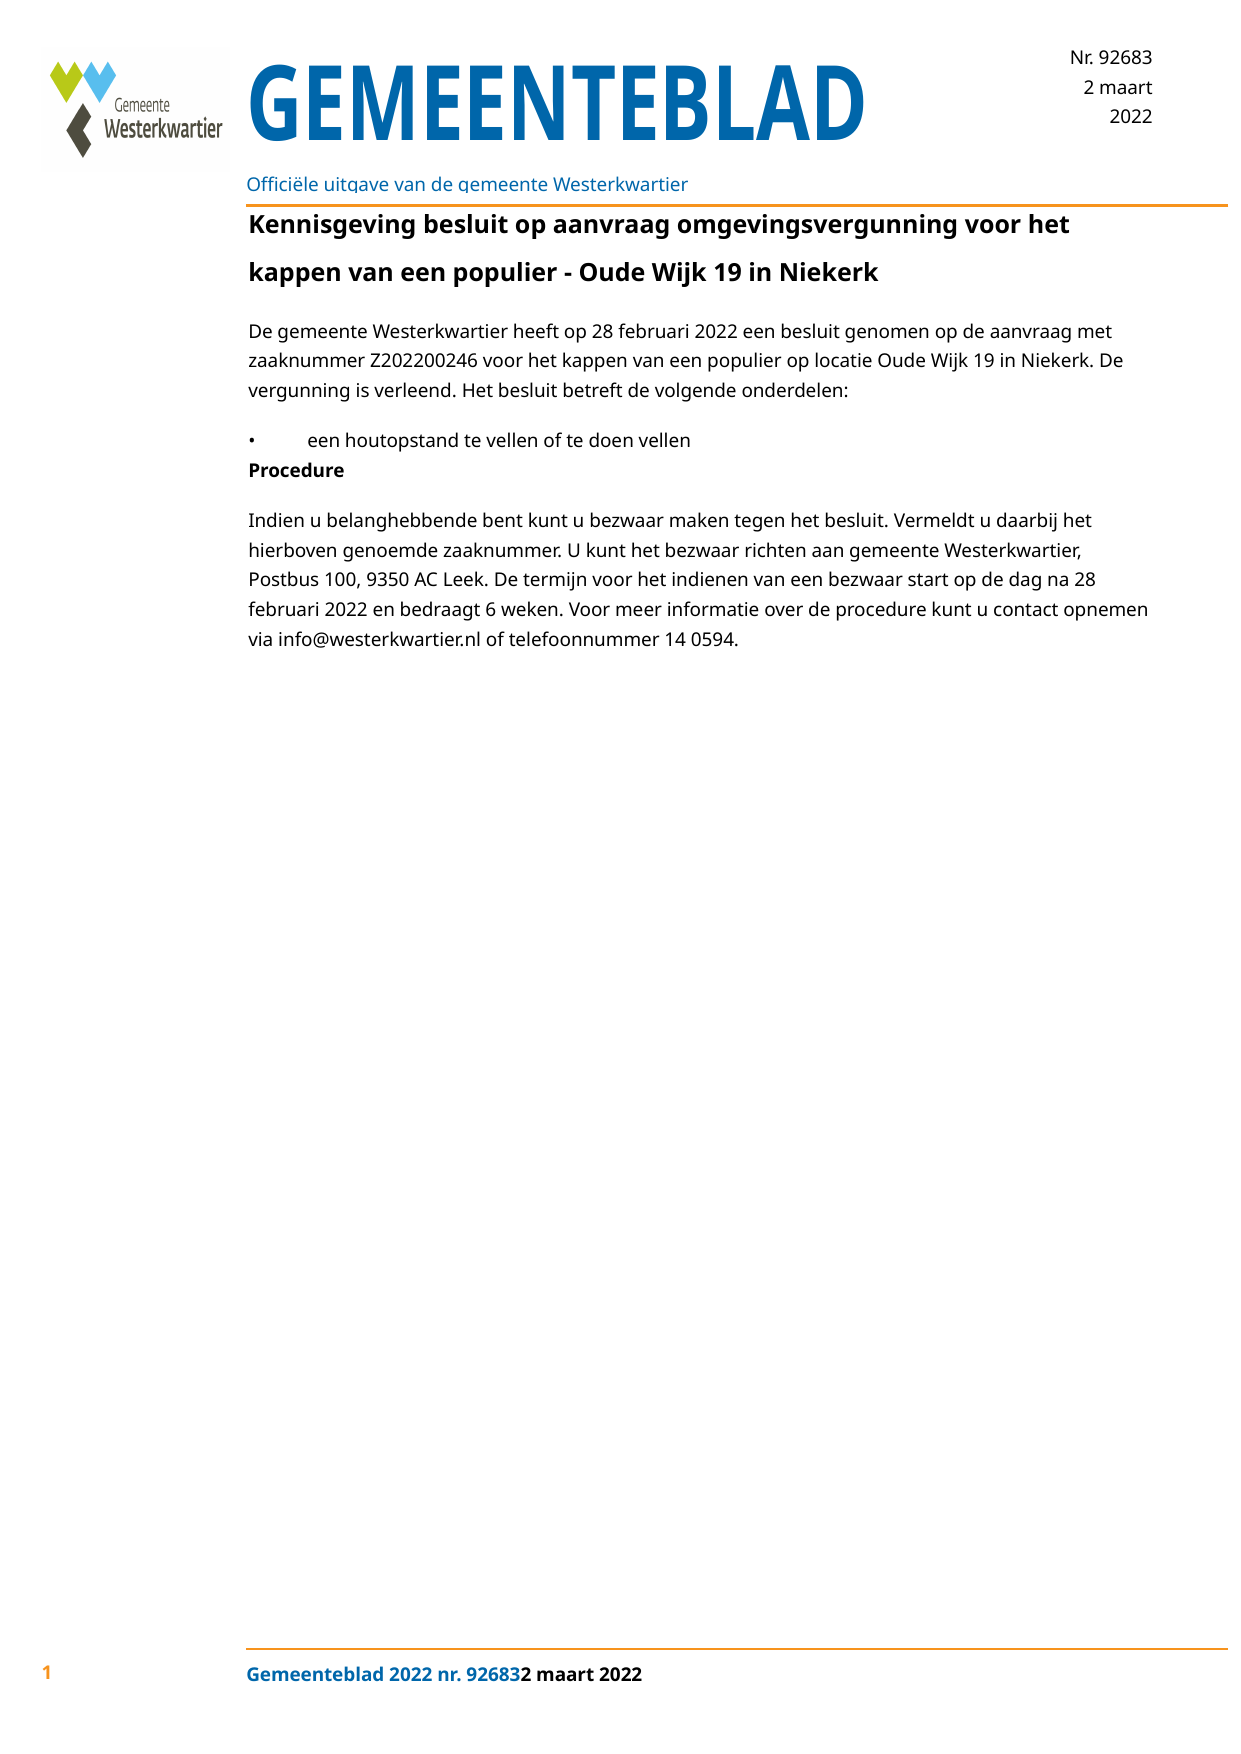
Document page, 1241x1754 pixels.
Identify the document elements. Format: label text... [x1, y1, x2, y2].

text Kennisgeving besluit op aanvraag omgevingsvergunning voor het kappen van een populier - Oude Wijk 19 in Niekerk [248, 207, 1152, 288]
text De gemeente Westerkwartier heeft op 28 februari 2022 een besluit genomen op de aanvraag met zaaknummer Z202200246 voor het kappen van een populier op locatie Oude Wijk 19 in Niekerk. De vergunning is verleend. Het besluit betreft de volgende onderdelen: [248, 318, 1152, 403]
list een houtopstand te vellen of te doen vellen [248, 427, 1152, 453]
text Indien u belanghebbende bent kunt u bezwaar maken tegen het besluit. Vermeldt u daarbij het hierboven genoemde zaaknummer. U kunt het bezwaar richten aan gemeente Westerkwartier, Postbus 100, 9350 AC Leek. De termijn voor het indienen van een bezwaar start op de dag na 28 februari 2022 en bedraagt 6 weken. Voor meer informatie over de procedure kunt u contact opnemen via info@westerkwartier.nl of telefoonnummer 14 0594. [248, 507, 1152, 652]
text Procedure [248, 457, 1152, 483]
picture [41, 47, 231, 172]
